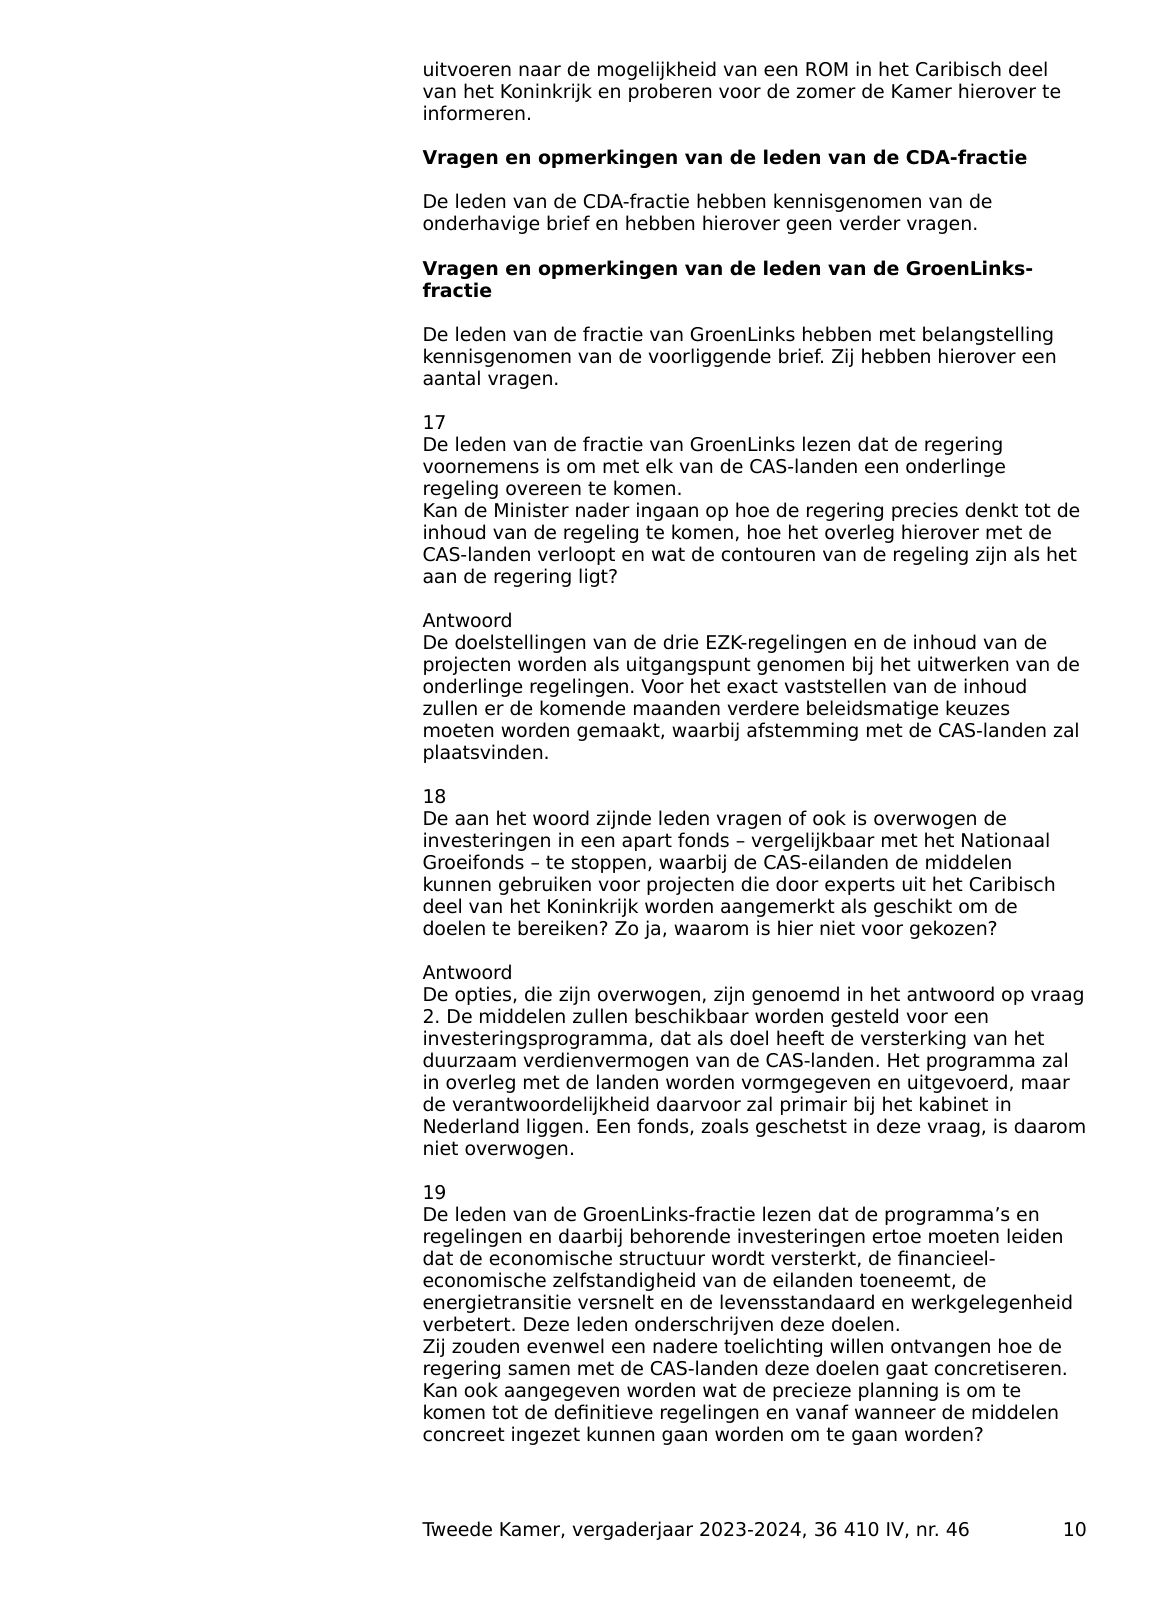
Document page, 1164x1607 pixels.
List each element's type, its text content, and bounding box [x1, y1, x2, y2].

text uitvoeren naar de mogelijkheid van een ROM in het Caribisch deel van het Koninkrijk en proberen voor de zomer de Kamer hierover te informeren. [422, 59, 1087, 125]
text De opties, die zijn overwogen, zijn genoemd in het antwoord op vraag 2. De middelen zullen beschikbaar worden gesteld voor een investeringsprogramma, dat als doel heeft de versterking van het duurzaam verdienvermogen van de CAS-landen. Het programma zal in overleg met de landen worden vormgegeven en uitgevoerd, maar de verantwoordelijkheid daarvoor zal primair bij het kabinet in Nederland liggen. Een fonds, zoals geschetst in deze vraag, is daarom niet overwogen. [422, 984, 1087, 1160]
text De aan het woord zijnde leden vragen of ook is overwogen de investeringen in een apart fonds – vergelijkbaar met het Nationaal Groeifonds – te stoppen, waarbij de CAS-eilanden de middelen kunnen gebruiken voor projecten die door experts uit het Caribisch deel van het Koninkrijk worden aangemerkt als geschikt om de doelen te bereiken? Zo ja, waarom is hier niet voor gekozen? [422, 808, 1087, 940]
text Zij zouden evenwel een nadere toelichting willen ontvangen hoe de regering samen met de CAS-landen deze doelen gaat concretiseren. [422, 1336, 1087, 1380]
text Antwoord [422, 610, 1087, 632]
text 18 [422, 786, 1087, 808]
text Antwoord [422, 962, 1087, 984]
text 19 [422, 1182, 1087, 1204]
text De doelstellingen van de drie EZK-regelingen en de inhoud van de projecten worden als uitgangspunt genomen bij het uitwerken van de onderlinge regelingen. Voor het exact vaststellen van de inhoud zullen er de komende maanden verdere beleidsmatige keuzes moeten worden gemaakt, waarbij afstemming met de CAS-landen zal plaatsvinden. [422, 632, 1087, 764]
subtitle Vragen en opmerkingen van de leden van de GroenLinks-fractie [422, 257, 1087, 301]
text De leden van de GroenLinks-fractie lezen dat de programma’s en regelingen en daarbij behorende investeringen ertoe moeten leiden dat de economische structuur wordt versterkt, de financieel-economische zelfstandigheid van de eilanden toeneemt, de energietransitie versnelt en de levensstandaard en werkgelegenheid verbetert. Deze leden onderschrijven deze doelen. [422, 1204, 1087, 1336]
text Kan ook aangegeven worden wat de precieze planning is om te komen tot de definitieve regelingen en vanaf wanneer de middelen concreet ingezet kunnen gaan worden om te gaan worden? [422, 1380, 1087, 1446]
subtitle Vragen en opmerkingen van de leden van de CDA-fractie [422, 147, 1087, 169]
text De leden van de fractie van GroenLinks hebben met belangstelling kennisgenomen van de voorliggende brief. Zij hebben hierover een aantal vragen. [422, 324, 1087, 389]
text De leden van de CDA-fractie hebben kennisgenomen van de onderhavige brief en hebben hierover geen verder vragen. [422, 191, 1087, 235]
text Kan de Minister nader ingaan op hoe de regering precies denkt tot de inhoud van de regeling te komen, hoe het overleg hierover met de CAS-landen verloopt en wat de contouren van de regeling zijn als het aan de regering ligt? [422, 500, 1087, 588]
text De leden van de fractie van GroenLinks lezen dat de regering voornemens is om met elk van de CAS-landen een onderlinge regeling overeen te komen. [422, 434, 1087, 500]
text 17 [422, 412, 1087, 434]
